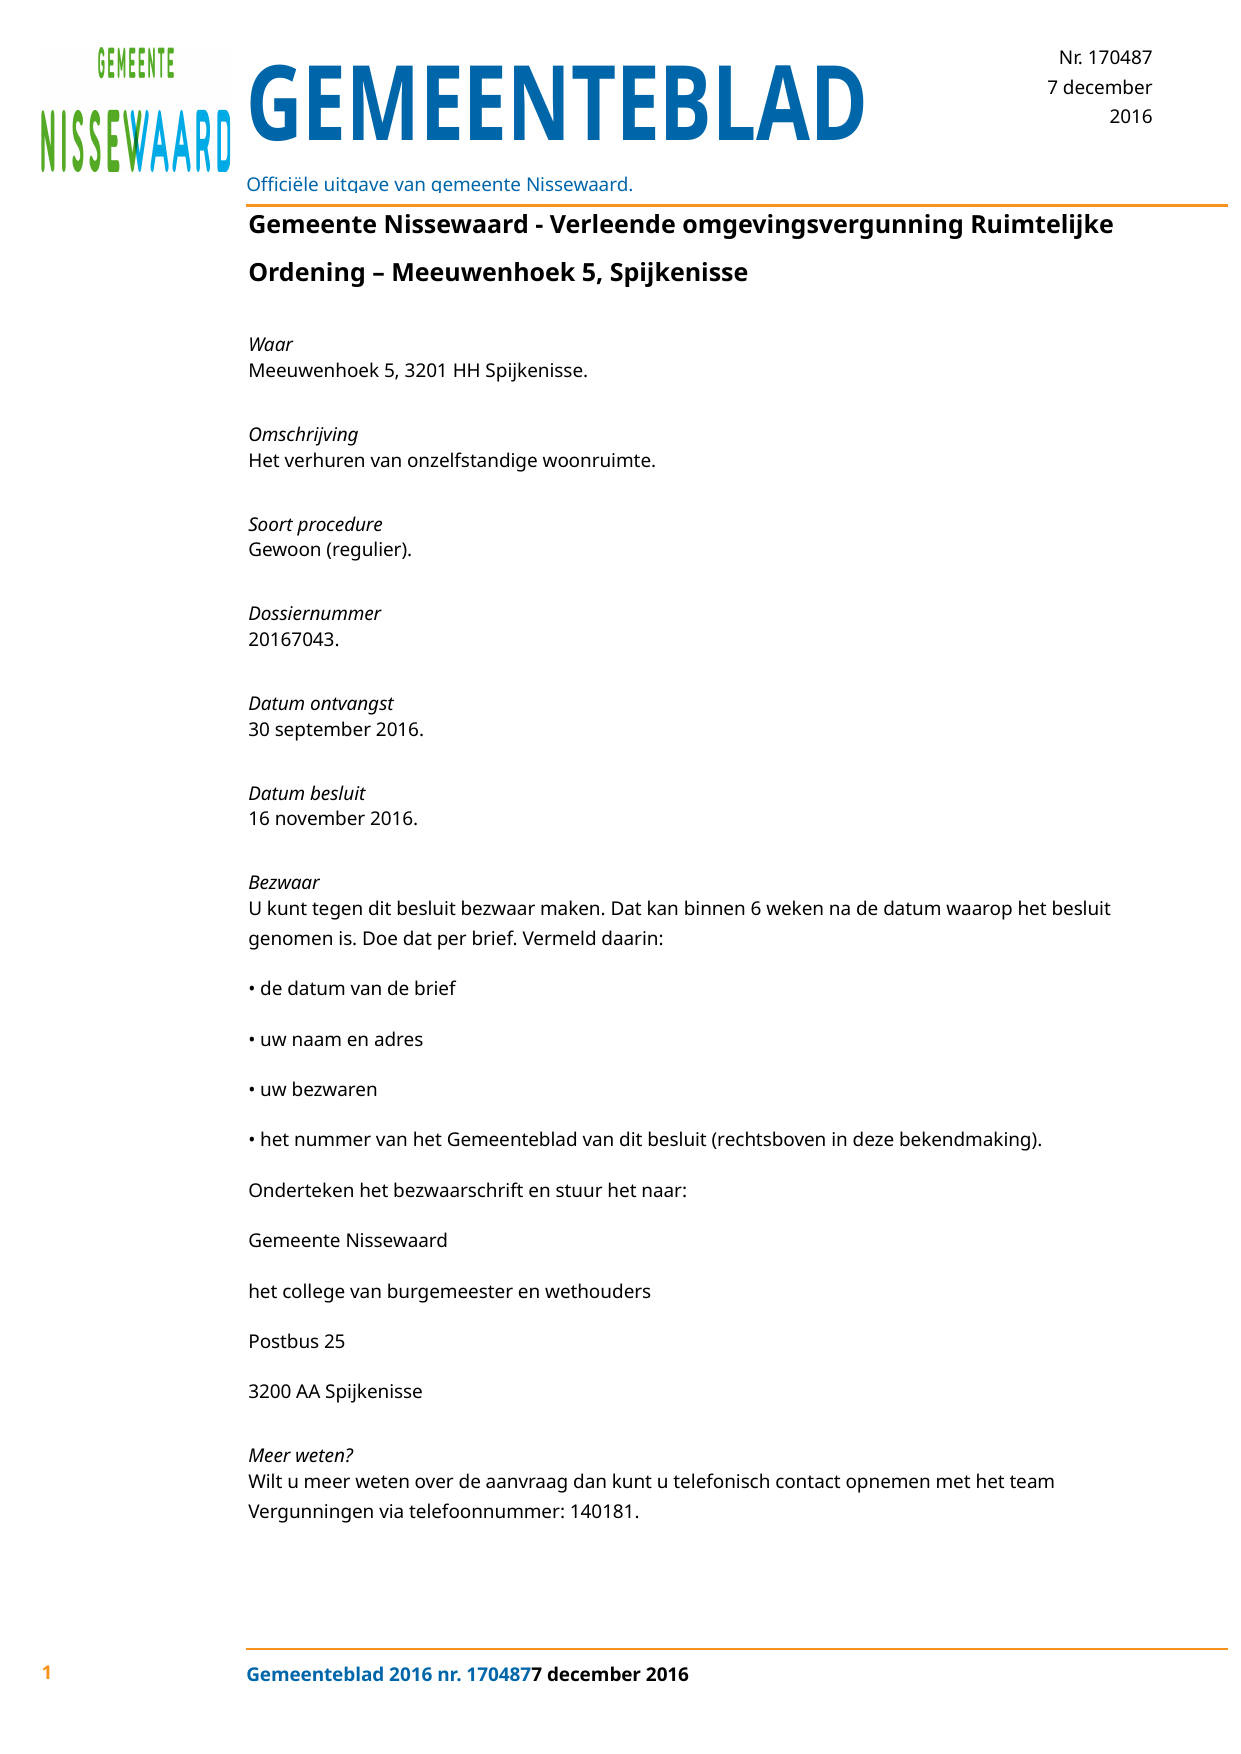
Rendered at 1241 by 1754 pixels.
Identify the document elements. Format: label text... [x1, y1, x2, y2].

text • het nummer van het Gemeenteblad van dit besluit (rechtsboven in deze bekendmaking). [248, 1127, 1152, 1152]
text Soort procedure [248, 511, 1152, 537]
text Datum besluit [248, 780, 1152, 806]
text Meeuwenhoek 5, 3201 HH Spijkenisse. [248, 357, 1152, 383]
text Het verhuren van onzelfstandige woonruimte. [248, 447, 1152, 473]
text Datum ontvangst [248, 690, 1152, 716]
text • de datum van de brief [248, 975, 1152, 1001]
text Waar [248, 331, 1152, 357]
text Postbus 25 [248, 1328, 1152, 1354]
text • uw bezwaren [248, 1076, 1152, 1102]
text Omschrijving [248, 421, 1152, 447]
picture [154, 157, 165, 172]
text Gemeente Nissewaard [248, 1227, 1152, 1253]
text • uw naam en adres [248, 1026, 1152, 1051]
text Dossiernummer [248, 601, 1152, 626]
text 16 november 2016. [248, 806, 1152, 831]
text Meer weten? [248, 1443, 1152, 1468]
text 3200 AA Spijkenisse [248, 1379, 1152, 1404]
text Gewoon (regulier). [248, 537, 1152, 562]
text het college van burgemeester en wethouders [248, 1278, 1152, 1303]
text Gemeente Nissewaard - Verleende omgevingsvergunning Ruimtelijke Ordening – Meeuwenhoek 5, Spijkenisse [248, 207, 1152, 288]
text Onderteken het bezwaarschrift en stuur het naar: [248, 1177, 1152, 1203]
picture [222, 122, 227, 160]
text Bezwaar [248, 869, 1152, 895]
picture [200, 151, 206, 172]
picture [201, 122, 206, 138]
text Wilt u meer weten over de aanvraag dan kunt u telefonisch contact opnemen met het team Vergunningen via telefoonnummer: 140181. [248, 1468, 1152, 1524]
text U kunt tegen dit besluit bezwaar maken. Dat kan binnen 6 weken na de datum waarop het besluit genomen is. Doe dat per brief. Vermeld daarin: [248, 895, 1152, 951]
picture [41, 47, 231, 172]
text 20167043. [248, 626, 1152, 652]
text 30 september 2016. [248, 716, 1152, 742]
picture [176, 157, 187, 172]
